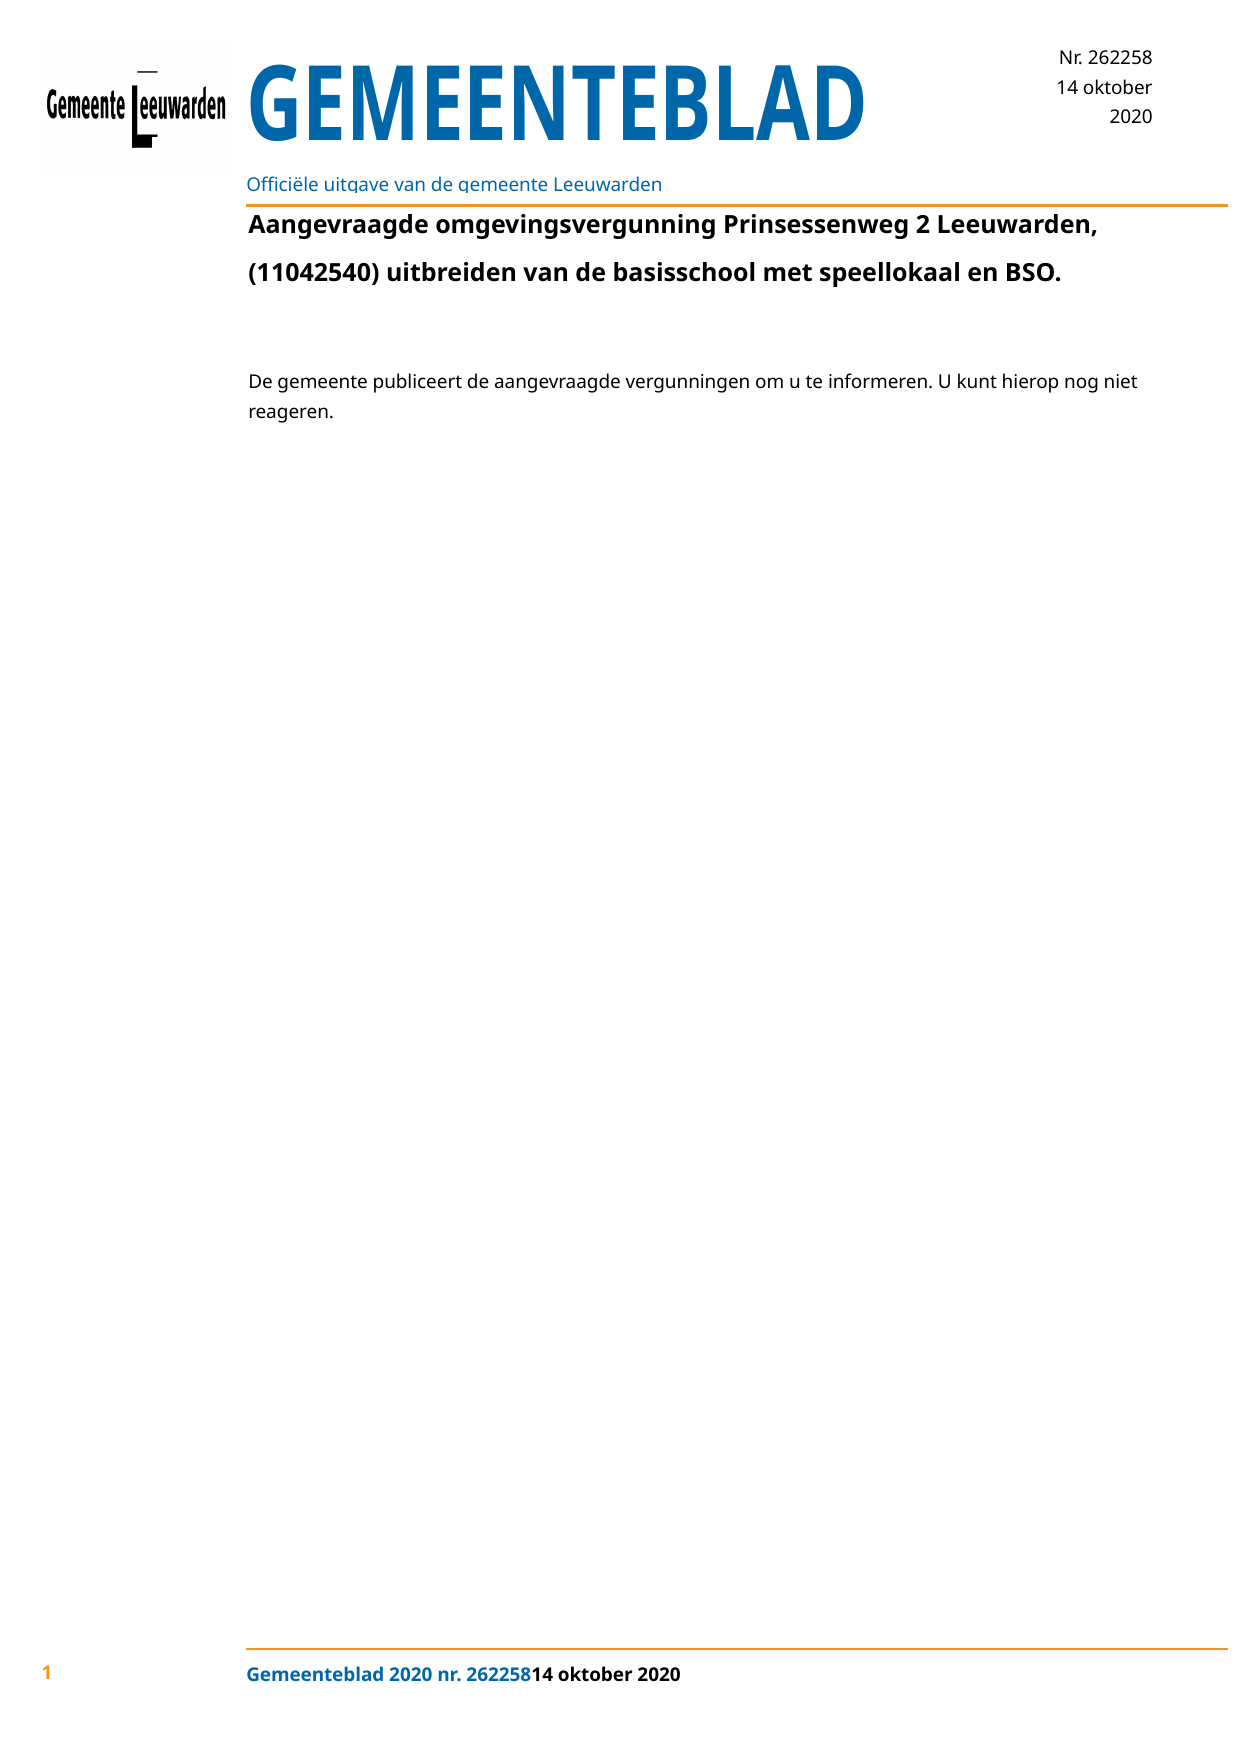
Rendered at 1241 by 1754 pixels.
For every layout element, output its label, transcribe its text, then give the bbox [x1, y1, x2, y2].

picture [41, 47, 231, 172]
text Aangevraagde omgevingsvergunning Prinsessenweg 2 Leeuwarden, (11042540) uitbreiden van de basisschool met speellokaal en BSO. [248, 207, 1152, 288]
text De gemeente publiceert de aangevraagde vergunningen om u te informeren. U kunt hierop nog niet reageren. [248, 368, 1152, 424]
